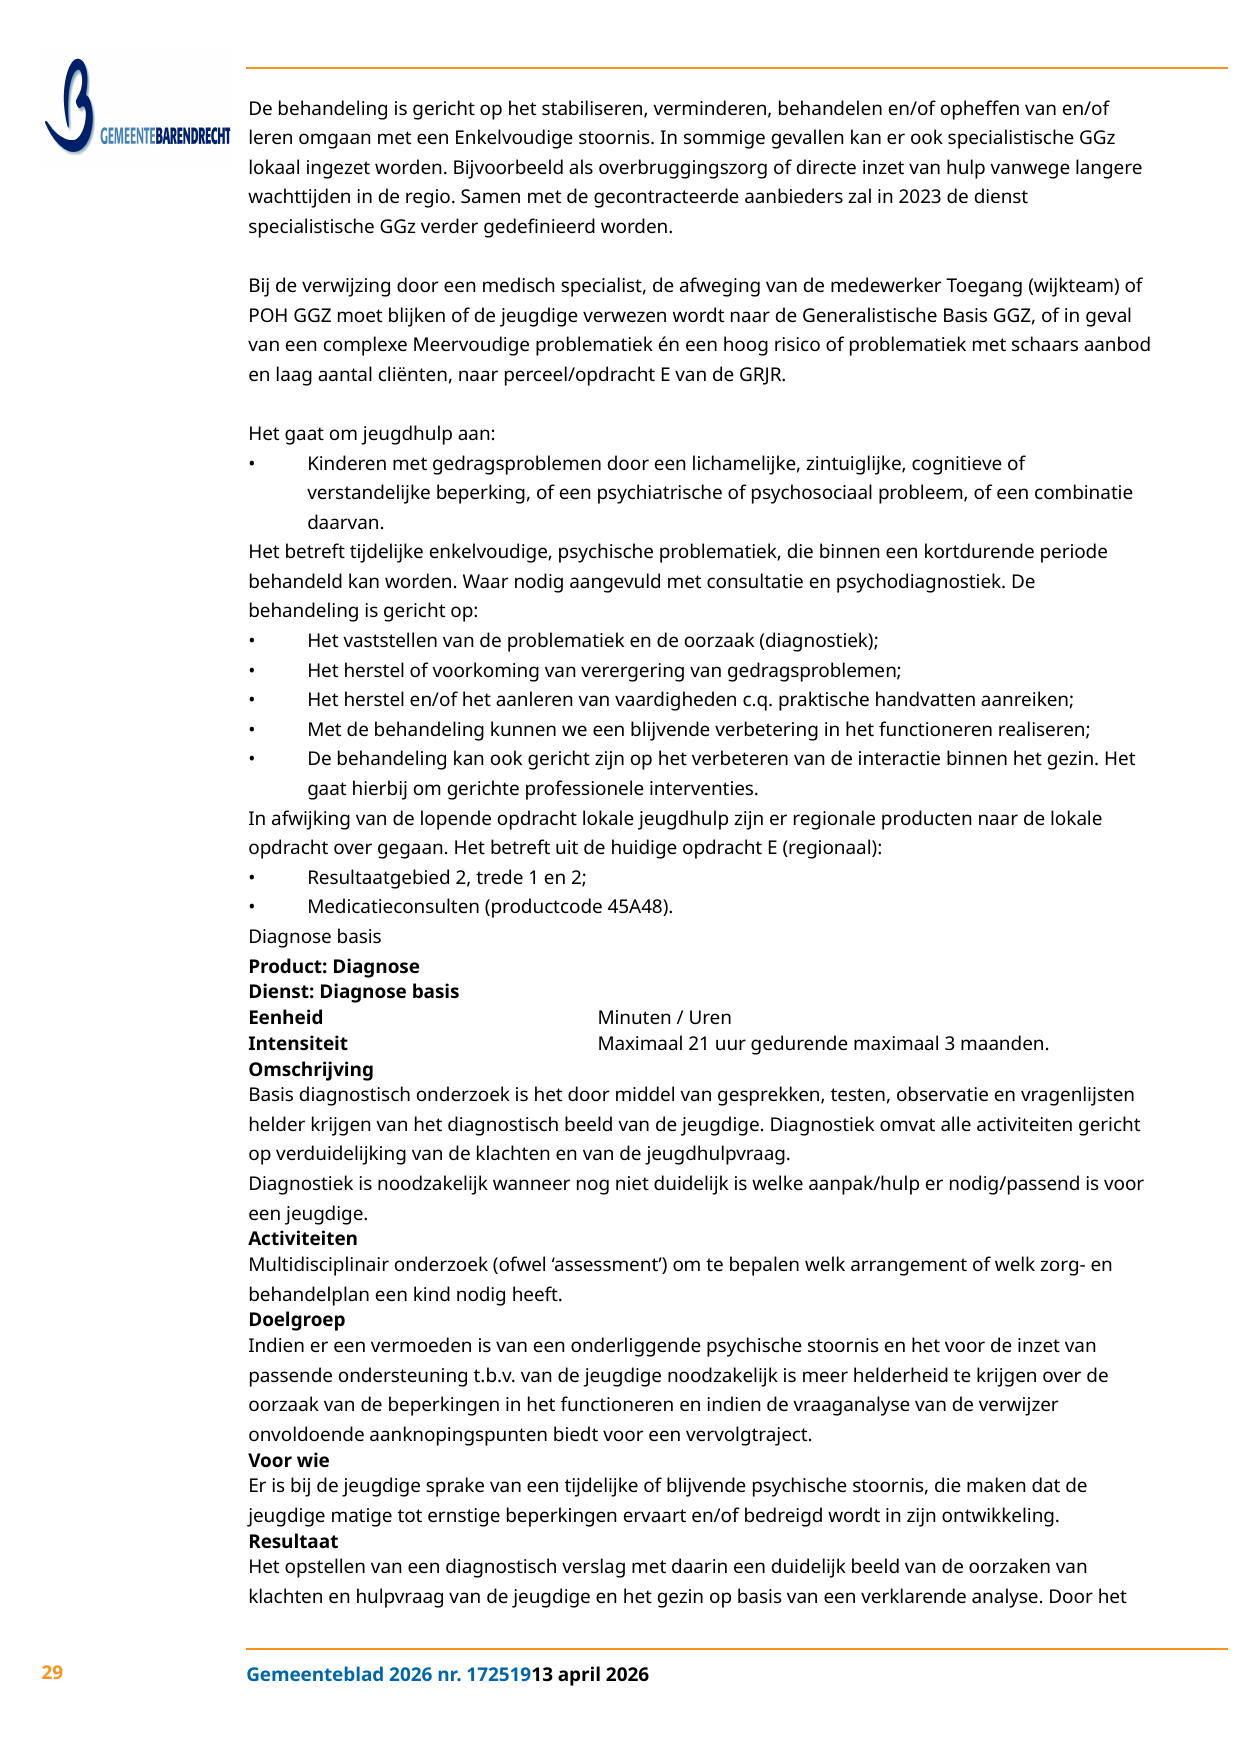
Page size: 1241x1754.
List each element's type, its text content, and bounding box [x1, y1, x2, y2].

table_cell Indien er een vermoeden is van een onderliggende psychische stoornis en het voor de inzet van passende ondersteuning t.b.v. van de jeugdige noodzakelijk is meer helderheid te krijgen over de oorzaak van de beperkingen in het functioneren en indien de vraaganalyse van de verwijzer onvoldoende aanknopingspunten biedt voor een vervolgtraject. [248, 1332, 1152, 1447]
table_cell Eenheid [248, 1004, 597, 1030]
table_cell Het opstellen van een diagnostisch verslag met daarin een duidelijk beeld van de oorzaken van klachten en hulpvraag van de jeugdige en het gezin op basis van een verklarende analyse. Door het [248, 1554, 1152, 1609]
table_cell Intensiteit [248, 1030, 597, 1056]
table_cell Basis diagnostisch onderzoek is het door middel van gesprekken, testen, observatie en vragenlijsten helder krijgen van het diagnostisch beeld van de jeugdige. Diagnostiek omvat alle activiteiten gericht op verduidelijking van de klachten en van de jeugdhulpvraag. Diagnostiek is noodzakelijk wanneer nog niet duidelijk is welke aanpak/hulp er nodig/passend is voor een jeugdige. [248, 1081, 1152, 1226]
text Het betreft tijdelijke enkelvoudige, psychische problematiek, die binnen een kortdurende periode behandeld kan worden. Waar nodig aangevuld met consultatie en psychodiagnostiek. De behandeling is gericht op: [248, 538, 1152, 623]
table_cell Multidisciplinair onderzoek (ofwel ‘assessment’) om te bepalen welk arrangement of welk zorg- en behandelplan een kind nodig heeft. [248, 1251, 1152, 1307]
table_cell Activiteiten [248, 1226, 1152, 1251]
list Het herstel en/of het aanleren van vaardigheden c.q. praktische handvatten aanreiken; [248, 686, 1152, 712]
list Het herstel of voorkoming van verergering van gedragsproblemen; [248, 657, 1152, 683]
picture [41, 47, 231, 172]
table_cell Minuten / Uren [597, 1004, 1152, 1030]
table_cell Dienst: Diagnose basis [248, 979, 1152, 1004]
table_cell Omschrijving [248, 1056, 1152, 1081]
table_cell Voor wie [248, 1447, 597, 1472]
table_header Product: Diagnose [248, 953, 1152, 978]
table_cell Maximaal 21 uur gedurende maximaal 3 maanden. [597, 1030, 1152, 1056]
list Resultaatgebied 2, trede 1 en 2; [248, 864, 1152, 890]
table_cell [597, 1447, 1152, 1472]
list Medicatieconsulten (productcode 45A48). [248, 893, 1152, 919]
text Diagnose basis [248, 923, 1152, 949]
table_cell Doelgroep [248, 1307, 1152, 1332]
text In afwijking van de lopende opdracht lokale jeugdhulp zijn er regionale producten naar de lokale opdracht over gegaan. Het betreft uit de huidige opdracht E (regionaal): [248, 805, 1152, 860]
list Met de behandeling kunnen we een blijvende verbetering in het functioneren realiseren; [248, 716, 1152, 742]
list De behandeling kan ook gericht zijn op het verbeteren van de interactie binnen het gezin. Het gaat hierbij om gerichte professionele interventies. [248, 746, 1152, 801]
table_cell Resultaat [248, 1528, 1152, 1553]
list Kinderen met gedragsproblemen door een lichamelijke, zintuiglijke, cognitieve of verstandelijke beperking, of een psychiatrische of psychosociaal probleem, of een combinatie daarvan. [248, 450, 1152, 535]
text De behandeling is gericht op het stabiliseren, verminderen, behandelen en/of opheffen van en/of leren omgaan met een Enkelvoudige stoornis. In sommige gevallen kan er ook specialistische GGz lokaal ingezet worden. Bijvoorbeeld als overbruggingszorg of directe inzet van hulp vanwege langere wachttijden in de regio. Samen met de gecontracteerde aanbieders zal in 2023 de dienst specialistische GGz verder gedefinieerd worden. [248, 95, 1152, 239]
list Het vaststellen van de problematiek en de oorzaak (diagnostiek); [248, 627, 1152, 653]
text Het gaat om jeugdhulp aan: [248, 420, 1152, 446]
text Bij de verwijzing door een medisch specialist, de afweging van de medewerker Toegang (wijkteam) of POH GGZ moet blijken of de jeugdige verwezen wordt naar de Generalistische Basis GGZ, of in geval van een complexe Meervoudige problematiek én een hoog risico of problematiek met schaars aanbod en laag aantal cliënten, naar perceel/opdracht E van de GRJR. [248, 272, 1152, 387]
table_cell Er is bij de jeugdige sprake van een tijdelijke of blijvende psychische stoornis, die maken dat de jeugdige matige tot ernstige beperkingen ervaart en/of bedreigd wordt in zijn ontwikkeling. [248, 1473, 1152, 1528]
